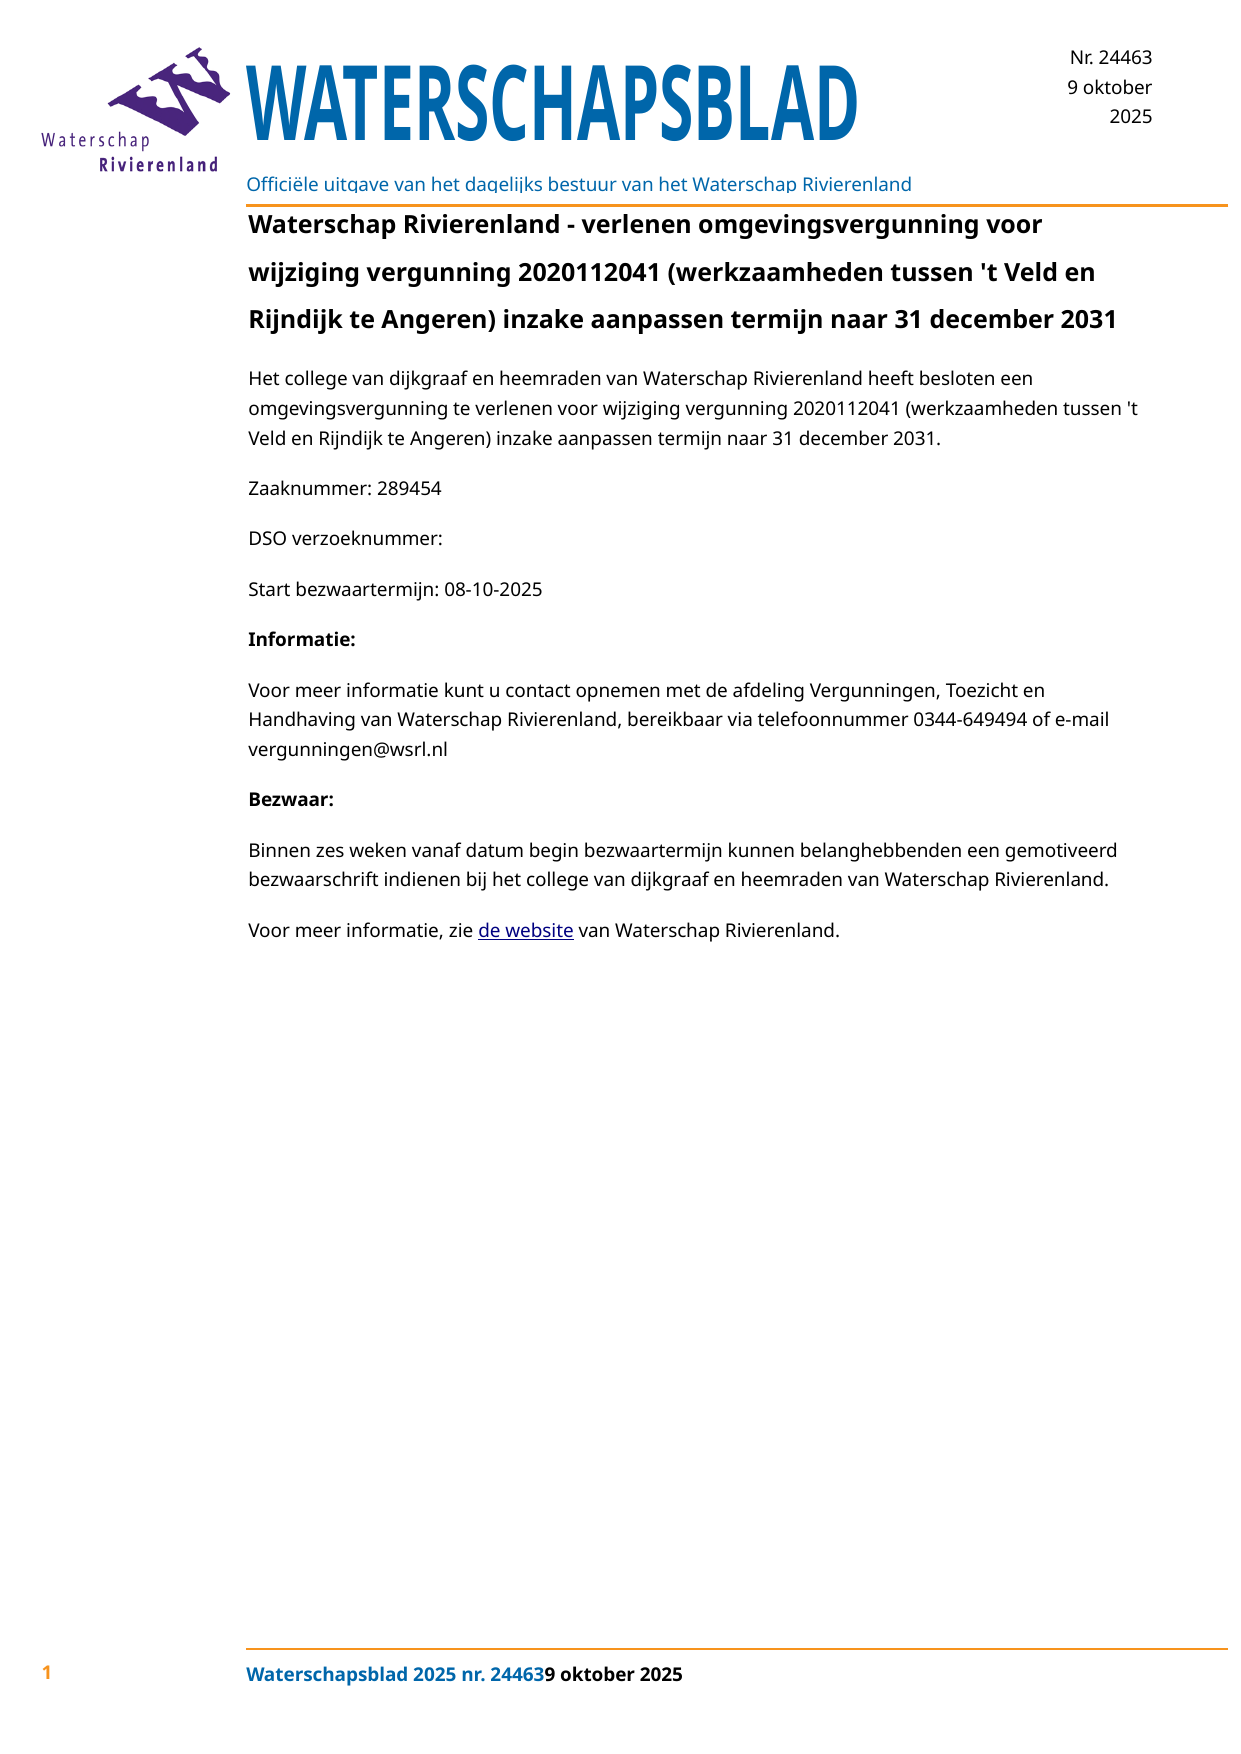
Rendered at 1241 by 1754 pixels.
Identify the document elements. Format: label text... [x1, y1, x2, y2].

text Voor meer informatie, zie de website van Waterschap Rivierenland. [248, 917, 1152, 942]
text Bezwaar: [248, 786, 1152, 812]
picture [41, 47, 231, 172]
text Binnen zes weken vanaf datum begin bezwaartermijn kunnen belanghebbenden een gemotiveerd bezwaarschrift indienen bij het college van dijkgraaf en heemraden van Waterschap Rivierenland. [248, 837, 1152, 892]
text Zaaknummer: 289454 [248, 475, 1152, 501]
text Waterschap Rivierenland - verlenen omgevingsvergunning voor wijziging vergunning 2020112041 (werkzaamheden tussen 't Veld en Rijndijk te Angeren) inzake aanpassen termijn naar 31 december 2031 [248, 207, 1152, 336]
text DSO verzoeknummer: [248, 526, 1152, 551]
text Het college van dijkgraaf en heemraden van Waterschap Rivierenland heeft besloten een omgevingsvergunning te verlenen voor wijziging vergunning 2020112041 (werkzaamheden tussen 't Veld en Rijndijk te Angeren) inzake aanpassen termijn naar 31 december 2031. [248, 366, 1152, 450]
text Informatie: [248, 626, 1152, 652]
text Voor meer informatie kunt u contact opnemen met de afdeling Vergunningen, Toezicht en Handhaving van Waterschap Rivierenland, bereikbaar via telefoonnummer 0344-649494 of e-mail vergunningen@wsrl.nl [248, 677, 1152, 762]
text Start bezwaartermijn: 08-10-2025 [248, 576, 1152, 602]
